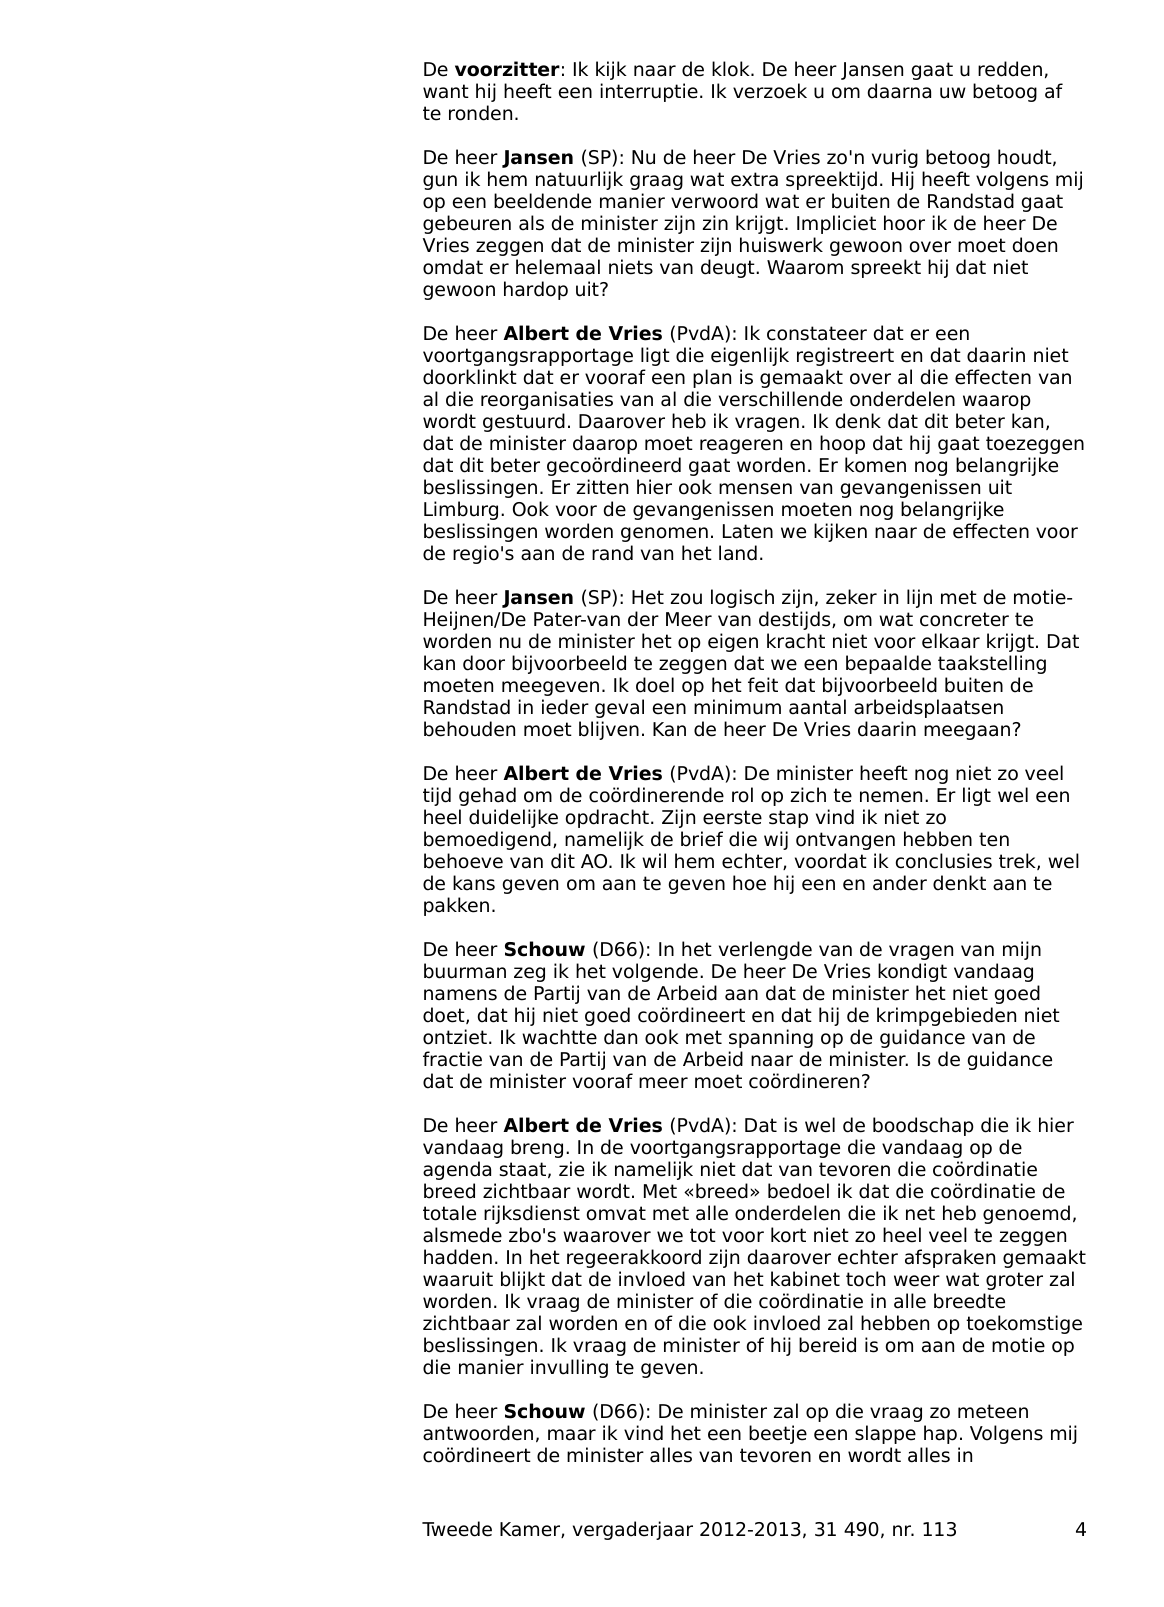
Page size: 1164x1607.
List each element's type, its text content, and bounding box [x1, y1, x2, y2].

text De heer Jansen (SP): Het zou logisch zijn, zeker in lijn met de motie-Heijnen/De Pater-van der Meer van destijds, om wat concreter te worden nu de minister het op eigen kracht niet voor elkaar krijgt. Dat kan door bijvoorbeeld te zeggen dat we een bepaalde taakstelling moeten meegeven. Ik doel op het feit dat bijvoorbeeld buiten de Randstad in ieder geval een minimum aantal arbeidsplaatsen behouden moet blijven. Kan de heer De Vries daarin meegaan? [422, 587, 1087, 741]
text De heer Schouw (D66): De minister zal op die vraag zo meteen antwoorden, maar ik vind het een beetje een slappe hap. Volgens mij coördineert de minister alles van tevoren en wordt alles in [422, 1401, 1087, 1467]
text De heer Albert de Vries (PvdA): De minister heeft nog niet zo veel tijd gehad om de coördinerende rol op zich te nemen. Er ligt wel een heel duidelijke opdracht. Zijn eerste stap vind ik niet zo bemoedigend, namelijk de brief die wij ontvangen hebben ten behoeve van dit AO. Ik wil hem echter, voordat ik conclusies trek, wel de kans geven om aan te geven hoe hij een en ander denkt aan te pakken. [422, 763, 1087, 917]
text De heer Albert de Vries (PvdA): Ik constateer dat er een voortgangsrapportage ligt die eigenlijk registreert en dat daarin niet doorklinkt dat er vooraf een plan is gemaakt over al die effecten van al die reorganisaties van al die verschillende onderdelen waarop wordt gestuurd. Daarover heb ik vragen. Ik denk dat dit beter kan, dat de minister daarop moet reageren en hoop dat hij gaat toezeggen dat dit beter gecoördineerd gaat worden. Er komen nog belangrijke beslissingen. Er zitten hier ook mensen van gevangenissen uit Limburg. Ook voor de gevangenissen moeten nog belangrijke beslissingen worden genomen. Laten we kijken naar de effecten voor de regio's aan de rand van het land. [422, 323, 1087, 565]
text De heer Jansen (SP): Nu de heer De Vries zo'n vurig betoog houdt, gun ik hem natuurlijk graag wat extra spreektijd. Hij heeft volgens mij op een beeldende manier verwoord wat er buiten de Randstad gaat gebeuren als de minister zijn zin krijgt. Impliciet hoor ik de heer De Vries zeggen dat de minister zijn huiswerk gewoon over moet doen omdat er helemaal niets van deugt. Waarom spreekt hij dat niet gewoon hardop uit? [422, 147, 1087, 301]
text De voorzitter: Ik kijk naar de klok. De heer Jansen gaat u redden, want hij heeft een interruptie. Ik verzoek u om daarna uw betoog af te ronden. [422, 59, 1087, 125]
text De heer Albert de Vries (PvdA): Dat is wel de boodschap die ik hier vandaag breng. In de voortgangsrapportage die vandaag op de agenda staat, zie ik namelijk niet dat van tevoren die coördinatie breed zichtbaar wordt. Met «breed» bedoel ik dat die coördinatie de totale rijksdienst omvat met alle onderdelen die ik net heb genoemd, alsmede zbo's waarover we tot voor kort niet zo heel veel te zeggen hadden. In het regeerakkoord zijn daarover echter afspraken gemaakt waaruit blijkt dat de invloed van het kabinet toch weer wat groter zal worden. Ik vraag de minister of die coördinatie in alle breedte zichtbaar zal worden en of die ook invloed zal hebben op toekomstige beslissingen. Ik vraag de minister of hij bereid is om aan de motie op die manier invulling te geven. [422, 1115, 1087, 1379]
text De heer Schouw (D66): In het verlengde van de vragen van mijn buurman zeg ik het volgende. De heer De Vries kondigt vandaag namens de Partij van de Arbeid aan dat de minister het niet goed doet, dat hij niet goed coördineert en dat hij de krimpgebieden niet ontziet. Ik wachtte dan ook met spanning op de guidance van de fractie van de Partij van de Arbeid naar de minister. Is de guidance dat de minister vooraf meer moet coördineren? [422, 939, 1087, 1093]
